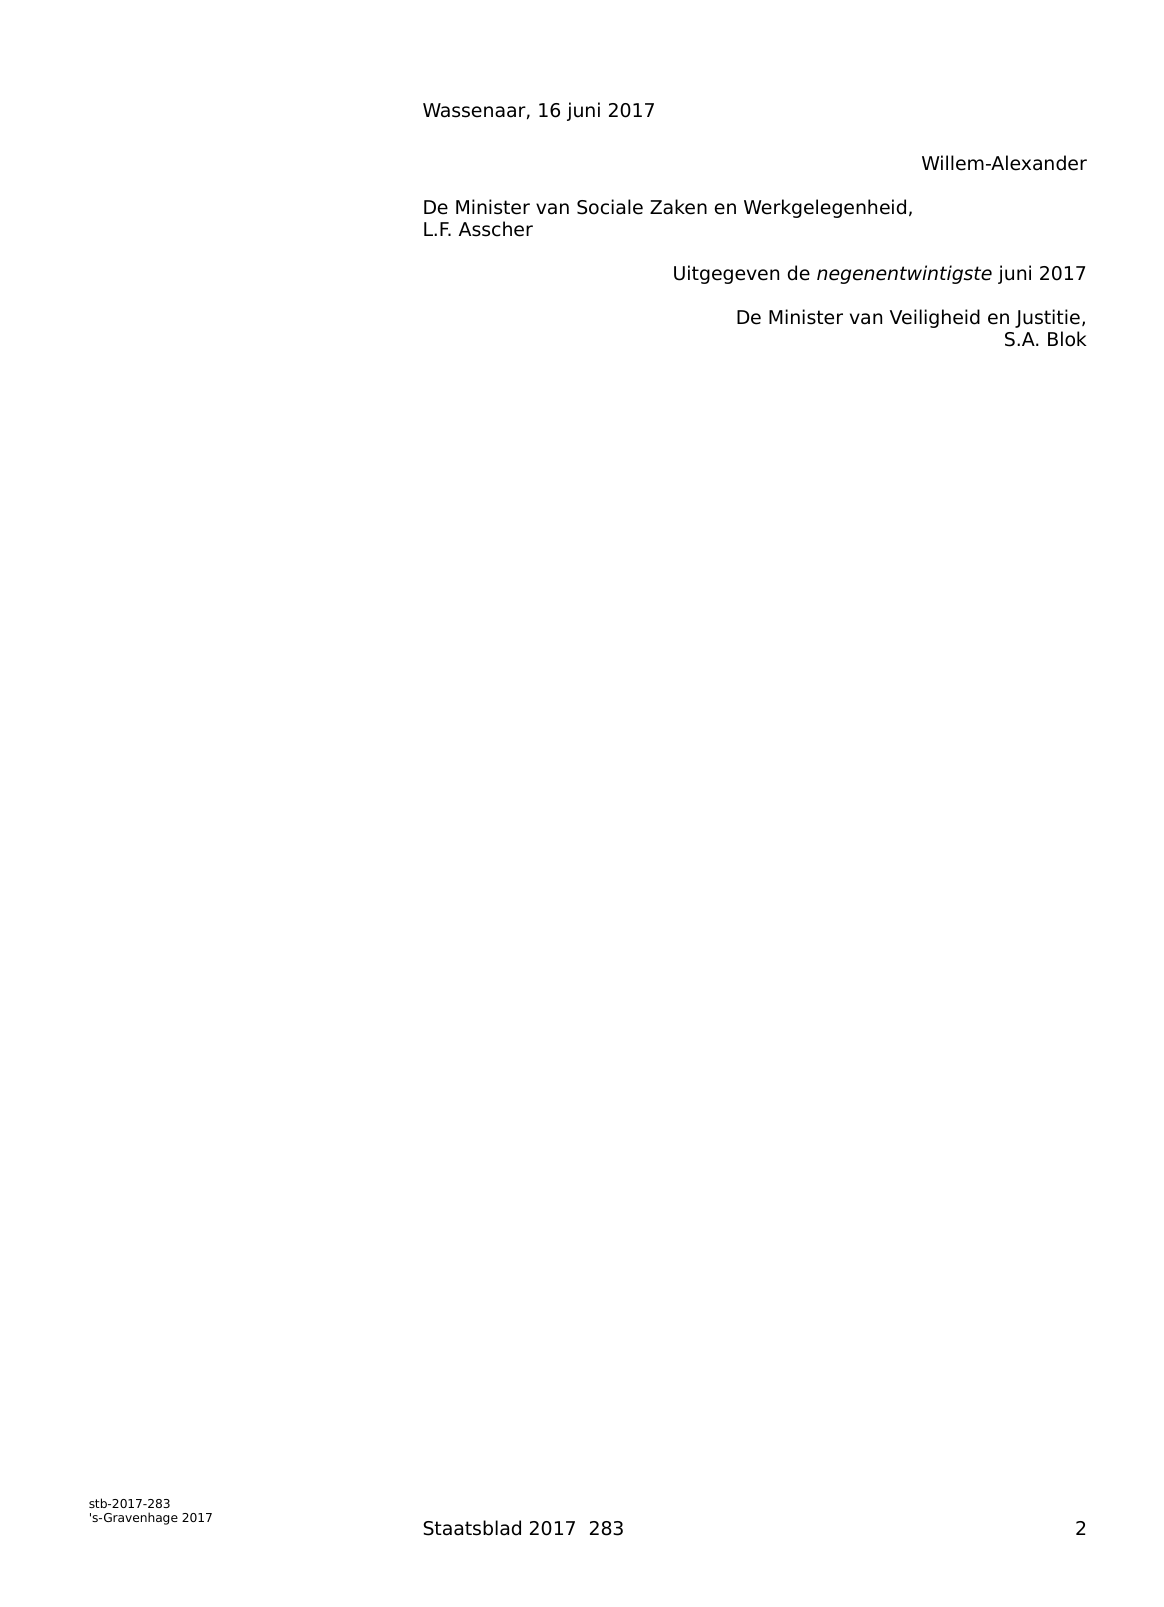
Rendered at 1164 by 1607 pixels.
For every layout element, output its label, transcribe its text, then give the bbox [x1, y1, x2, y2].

text Wassenaar, 16 juni 2017 [422, 100, 1087, 122]
text De Minister van Veiligheid en Justitie, S.A. Blok [422, 307, 1087, 351]
text stb-2017-283 [88, 1497, 323, 1511]
text De Minister van Sociale Zaken en Werkgelegenheid, L.F. Asscher [422, 197, 1087, 241]
text Uitgegeven de negenentwintigste juni 2017 [422, 263, 1087, 285]
text 's-Gravenhage 2017 [88, 1511, 323, 1525]
text Willem-Alexander [422, 152, 1087, 174]
